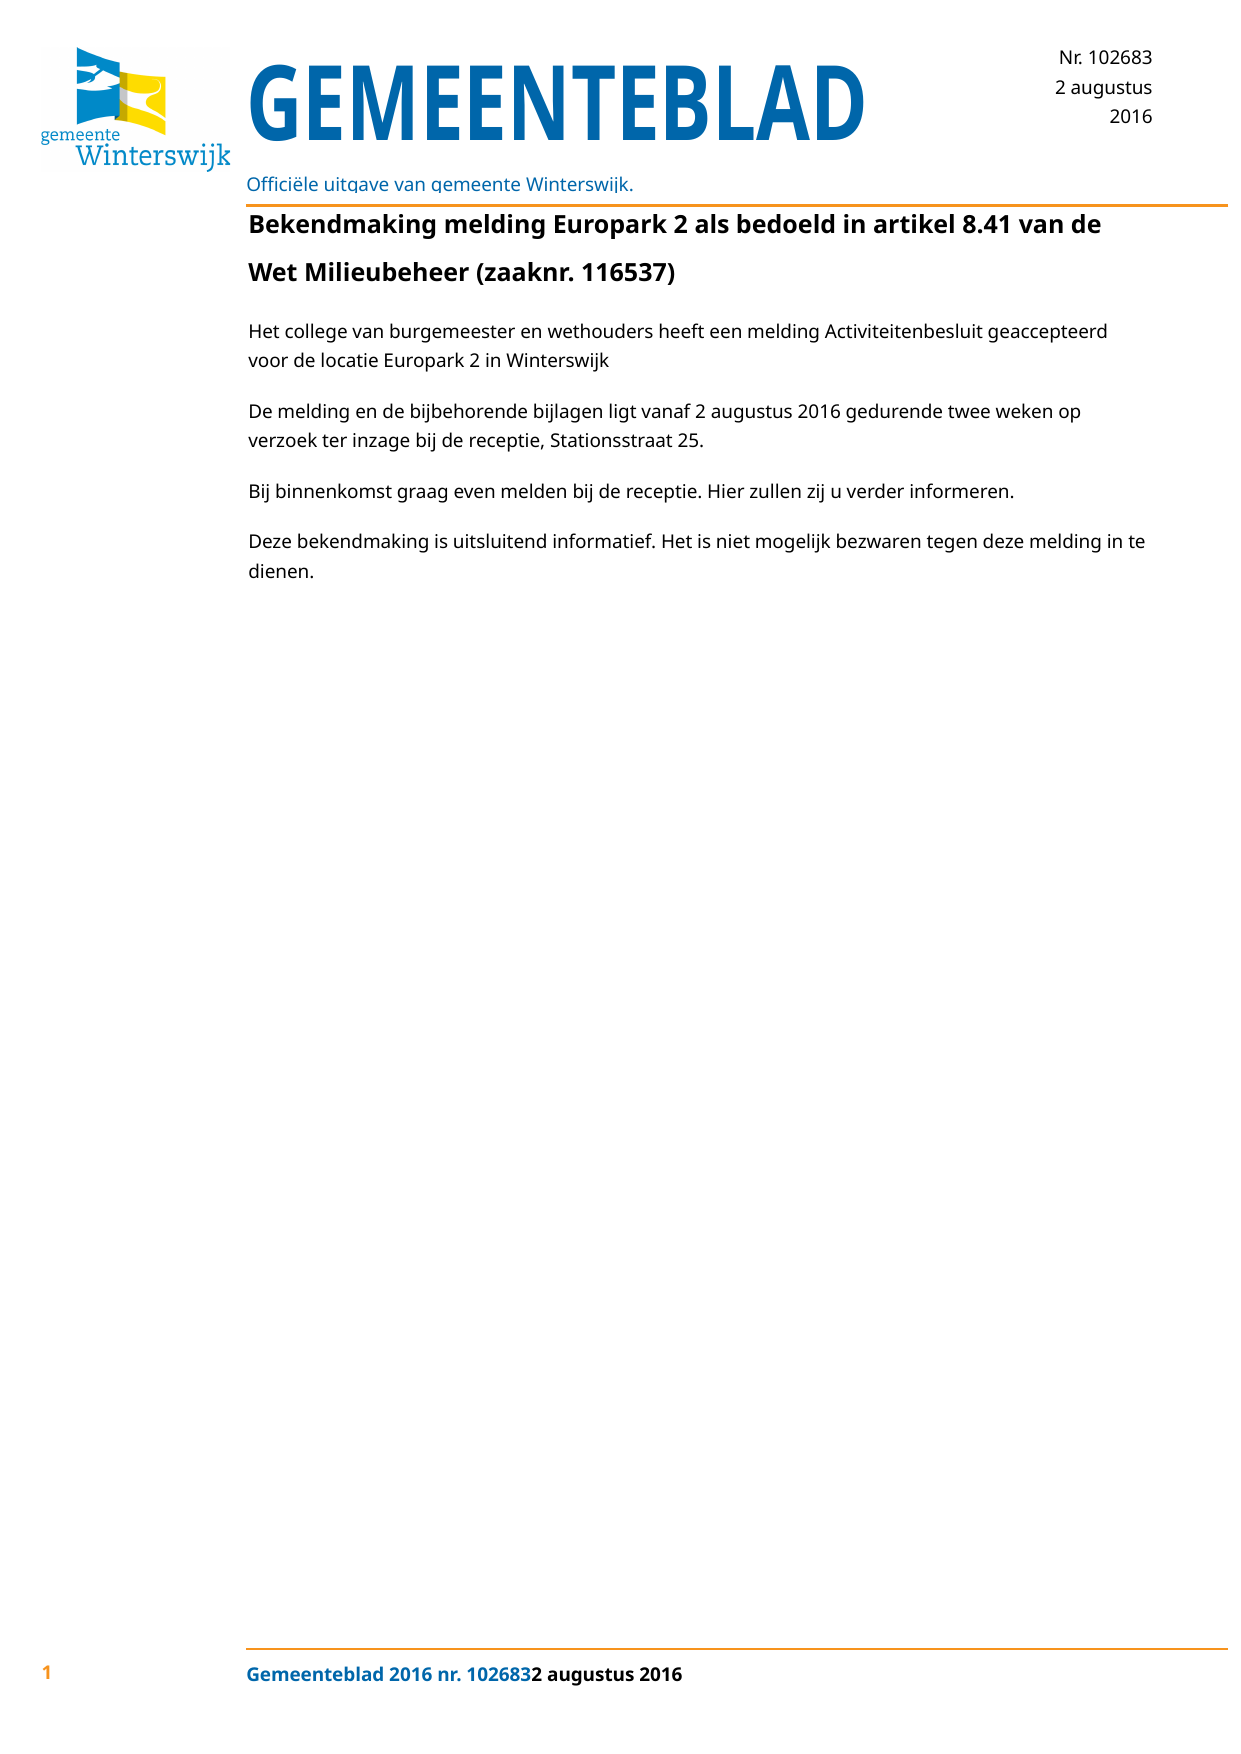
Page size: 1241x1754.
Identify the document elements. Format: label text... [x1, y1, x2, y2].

picture [225, 153, 231, 162]
text De melding en de bijbehorende bijlagen ligt vanaf 2 augustus 2016 gedurende twee weken op verzoek ter inzage bij de receptie, Stationsstraat 25. [248, 398, 1152, 453]
text Bij binnenkomst graag even melden bij de receptie. Hier zullen zij u verder informeren. [248, 478, 1152, 504]
text Het college van burgemeester en wethouders heeft een melding Activiteitenbesluit geaccepteerd voor de locatie Europark 2 in Winterswijk [248, 318, 1152, 373]
text Bekendmaking melding Europark 2 als bedoeld in artikel 8.41 van de Wet Milieubeheer (zaaknr. 116537) [248, 207, 1152, 288]
picture [41, 47, 231, 172]
text Deze bekendmaking is uitsluitend informatief. Het is niet mogelijk bezwaren tegen deze melding in te dienen. [248, 528, 1152, 584]
